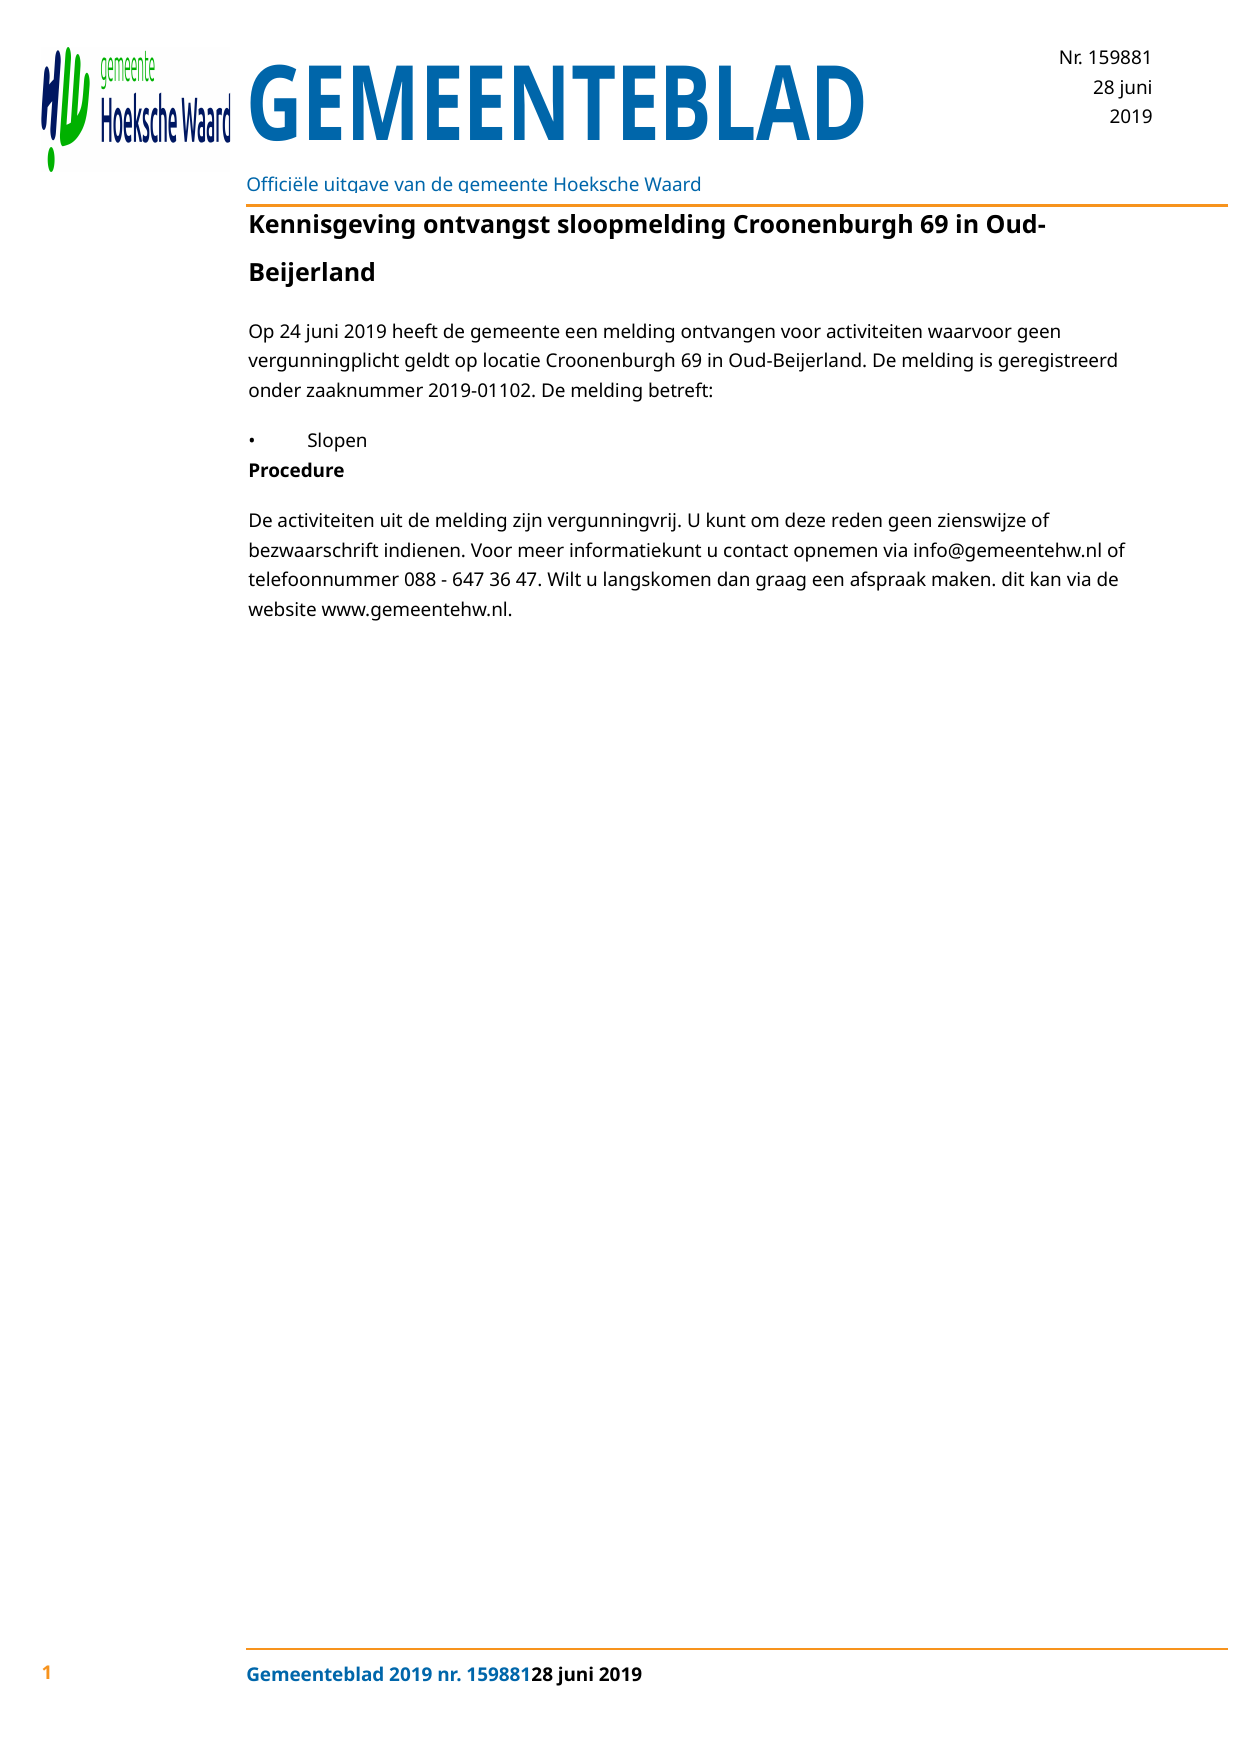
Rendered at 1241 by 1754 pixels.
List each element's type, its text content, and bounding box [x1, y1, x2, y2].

text Procedure [248, 457, 1152, 483]
text Kennisgeving ontvangst sloopmelding Croonenburgh 69 in Oud-Beijerland [248, 207, 1152, 288]
picture [41, 47, 231, 172]
list Slopen [248, 427, 1152, 453]
text De activiteiten uit de melding zijn vergunningvrij. U kunt om deze reden geen zienswijze of bezwaarschrift indienen. Voor meer informatiekunt u contact opnemen via info@gemeentehw.nl of telefoonnummer 088 - 647 36 47. Wilt u langskomen dan graag een afspraak maken. dit kan via de website www.gemeentehw.nl. [248, 507, 1152, 622]
text Op 24 juni 2019 heeft de gemeente een melding ontvangen voor activiteiten waarvoor geen vergunningplicht geldt op locatie Croonenburgh 69 in Oud-Beijerland. De melding is geregistreerd onder zaaknummer 2019-01102. De melding betreft: [248, 318, 1152, 403]
